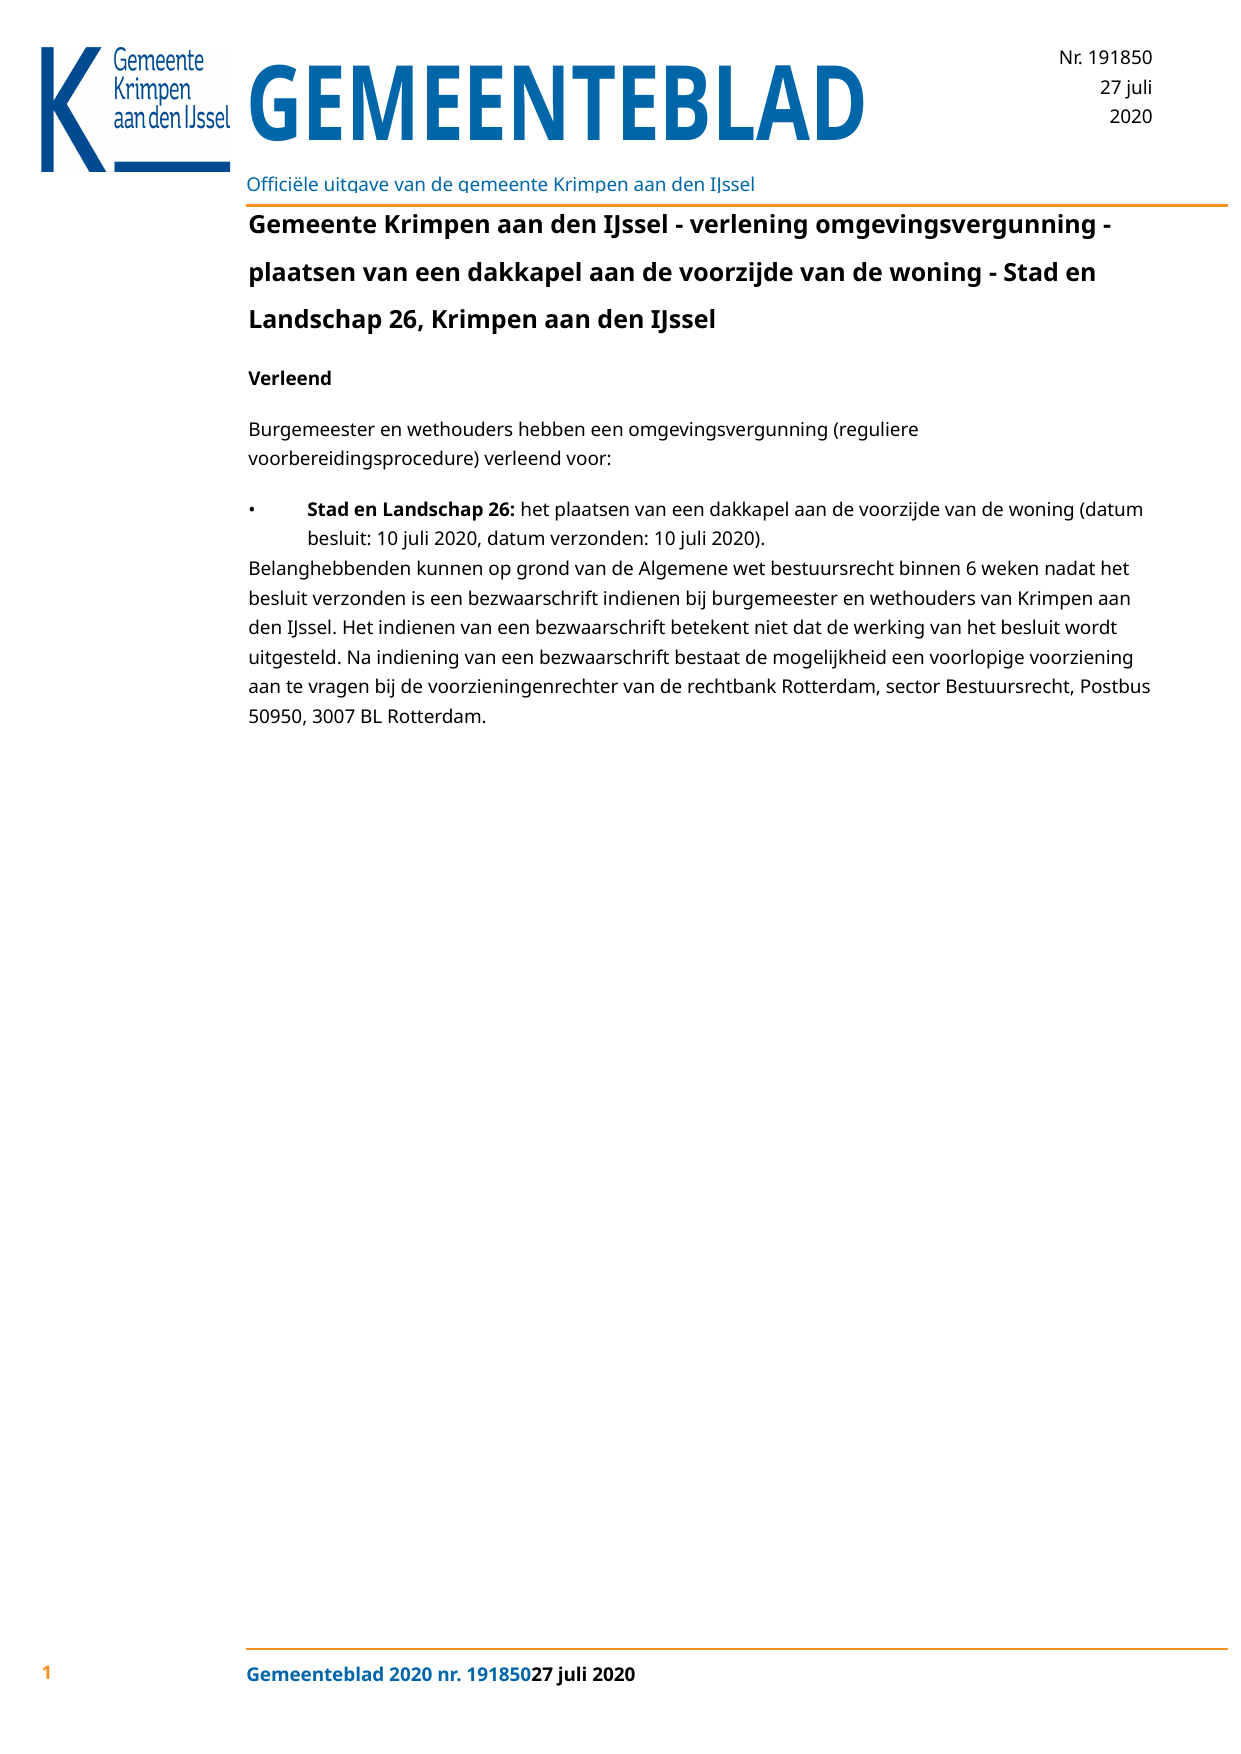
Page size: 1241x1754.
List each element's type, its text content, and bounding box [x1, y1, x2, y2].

text Gemeente Krimpen aan den IJssel - verlening omgevingsvergunning - plaatsen van een dakkapel aan de voorzijde van de woning - Stad en Landschap 26, Krimpen aan den IJssel [248, 207, 1152, 336]
text Burgemeester en wethouders hebben een omgevingsvergunning (reguliere voorbereidingsprocedure) verleend voor: [248, 416, 1152, 471]
text Verleend [248, 366, 1152, 391]
text Belanghebbenden kunnen op grond van de Algemene wet bestuursrecht binnen 6 weken nadat het besluit verzonden is een bezwaarschrift indienen bij burgemeester en wethouders van Krimpen aan den IJssel. Het indienen van een bezwaarschrift betekent niet dat de werking van het besluit wordt uitgesteld. Na indiening van een bezwaarschrift bestaat de mogelijkheid een voorlopige voorziening aan te vragen bij de voorzieningenrechter van de rechtbank Rotterdam, sector Bestuursrecht, Postbus 50950, 3007 BL Rotterdam. [248, 555, 1152, 729]
list Stad en Landschap 26: het plaatsen van een dakkapel aan de voorzijde van de woning (datum besluit: 10 juli 2020, datum verzonden: 10 juli 2020). [248, 496, 1152, 551]
picture [41, 47, 231, 172]
